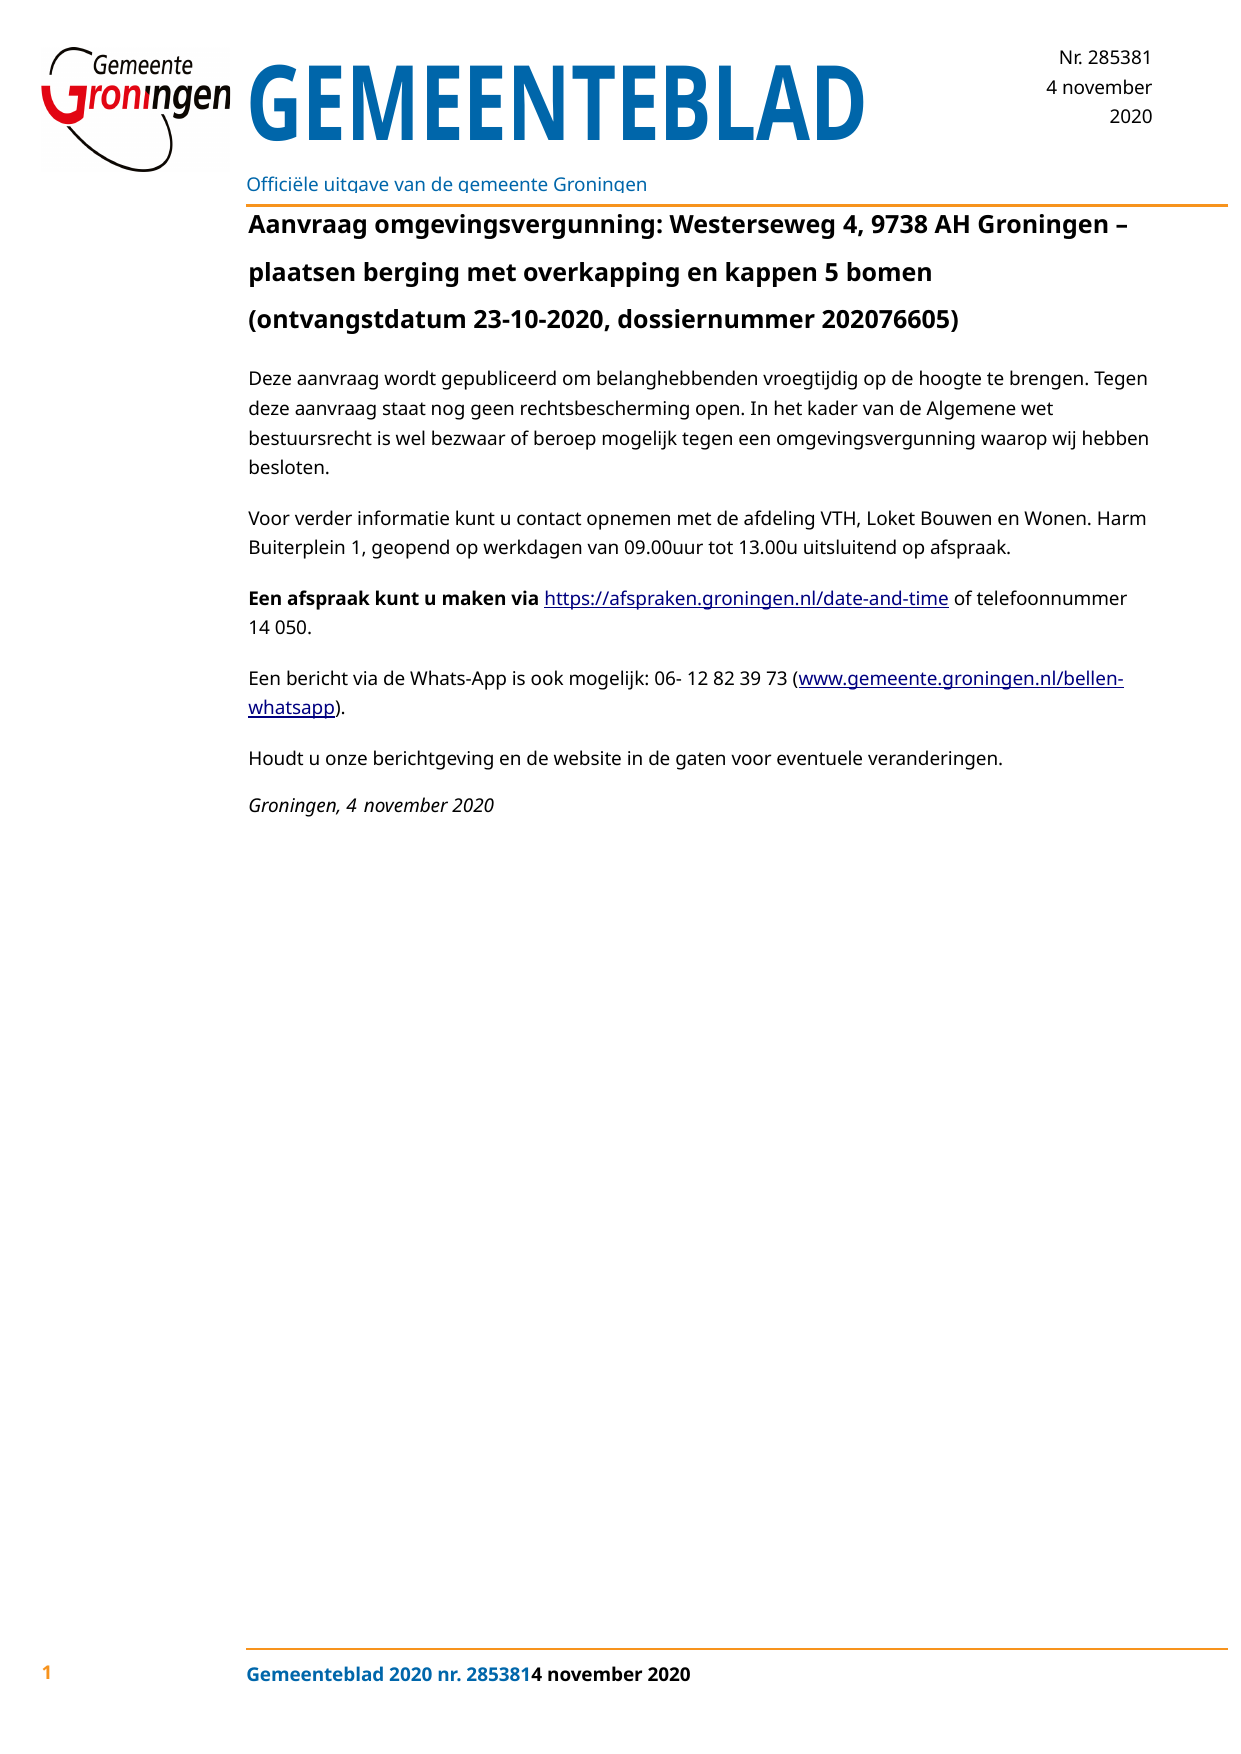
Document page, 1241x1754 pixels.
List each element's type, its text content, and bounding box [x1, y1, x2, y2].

text Aanvraag omgevingsvergunning: Westerseweg 4, 9738 AH Groningen – plaatsen berging met overkapping en kappen 5 bomen (ontvangstdatum 23-10-2020, dossiernummer 202076605) [248, 207, 1152, 336]
text Houdt u onze berichtgeving en de website in de gaten voor eventuele veranderingen. [248, 745, 1152, 770]
text Deze aanvraag wordt gepubliceerd om belanghebbenden vroegtijdig op de hoogte te brengen. Tegen deze aanvraag staat nog geen rechtsbescherming open. In het kader van de Algemene wet bestuursrecht is wel bezwaar of beroep mogelijk tegen een omgevingsvergunning waarop wij hebben besloten. [248, 366, 1152, 480]
text Voor verder informatie kunt u contact opnemen met de afdeling VTH, Loket Bouwen en Wonen. Harm Buiterplein 1, geopend op werkdagen van 09.00uur tot 13.00u uitsluitend op afspraak. [248, 505, 1152, 560]
text Een bericht via de Whats-App is ook mogelijk: 06- 12 82 39 73 (www.gemeente.groningen.nl/bellen-whatsapp). [248, 665, 1152, 720]
picture [41, 47, 231, 172]
text Een afspraak kunt u maken via https://afspraken.groningen.nl/date-and-time of telefoonnummer 14 050. [248, 585, 1152, 640]
text Groningen, 4 november 2020 [248, 792, 1152, 818]
